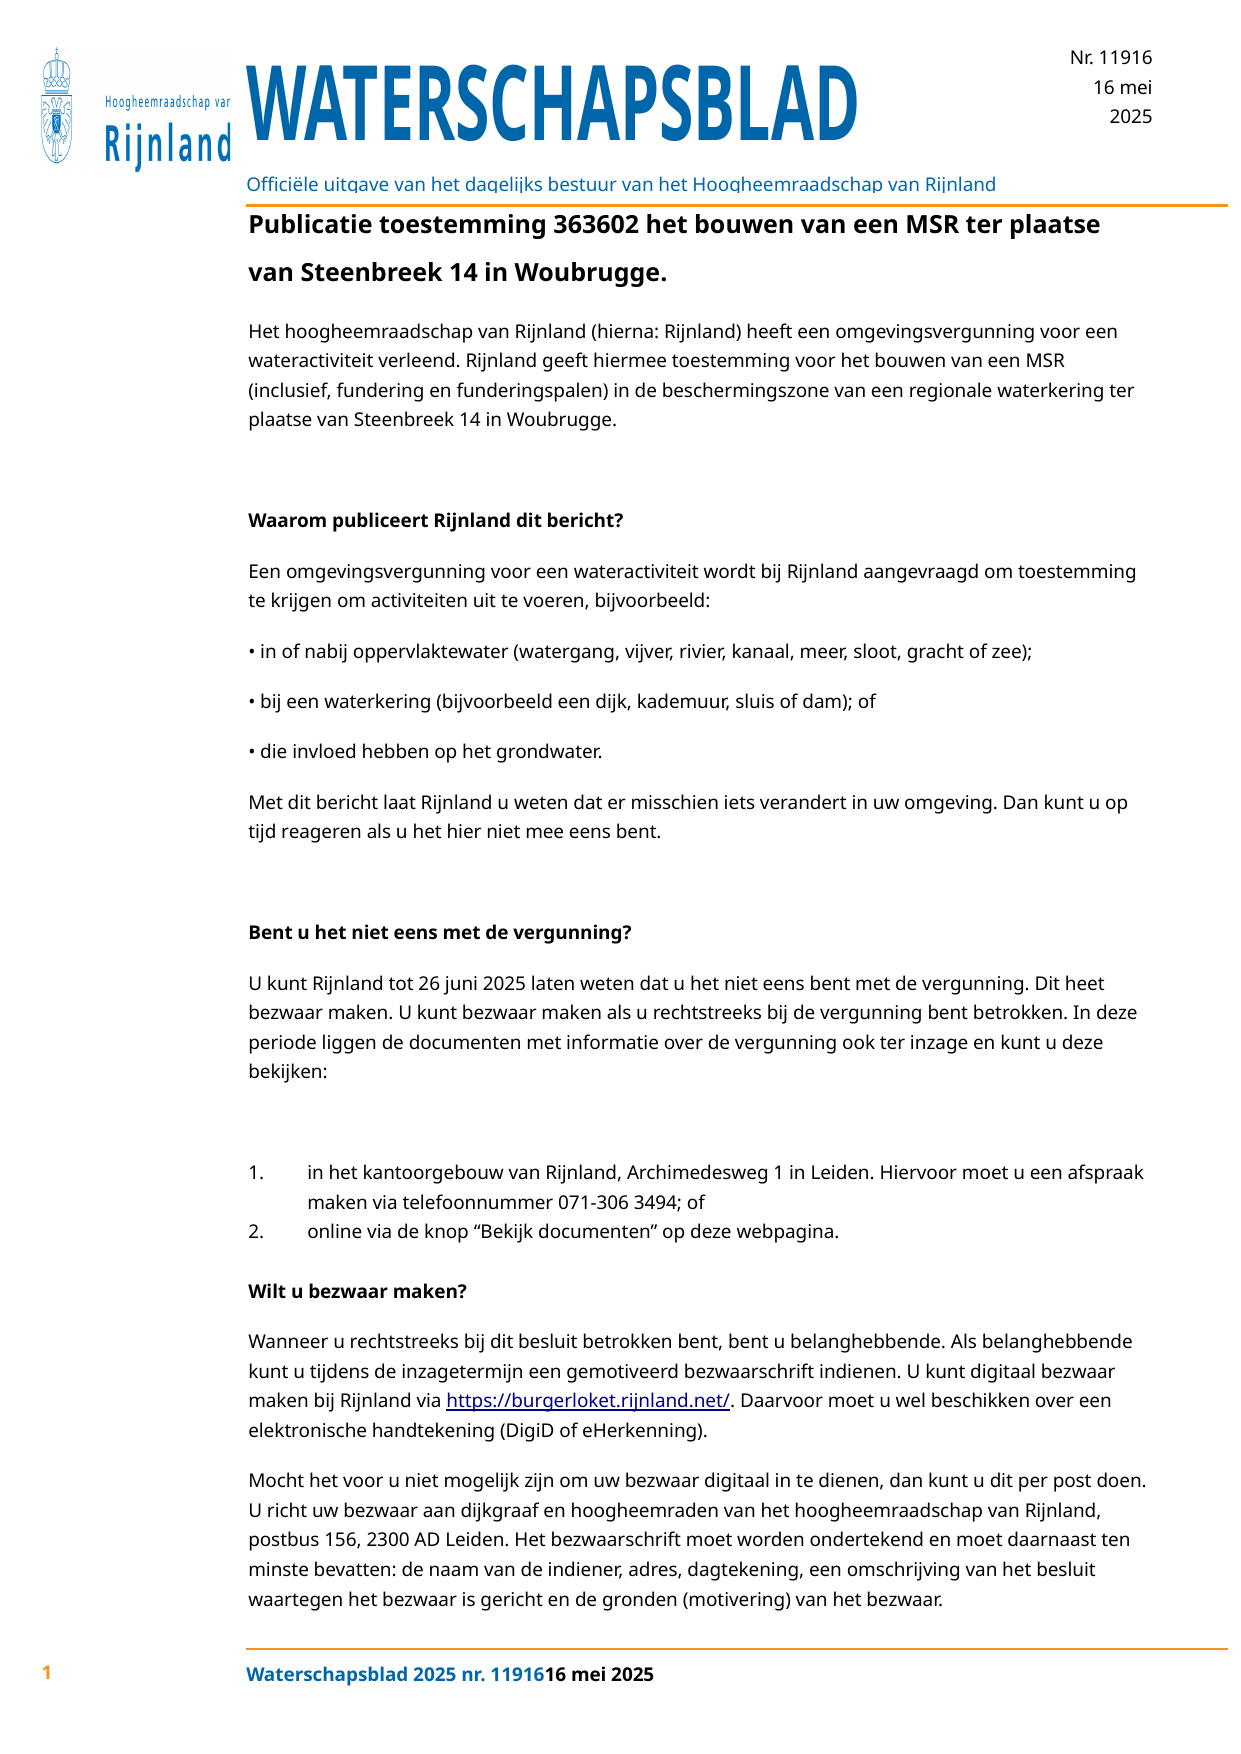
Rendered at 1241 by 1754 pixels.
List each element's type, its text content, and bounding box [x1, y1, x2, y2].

text Met dit bericht laat Rijnland u weten dat er misschien iets verandert in uw omgeving. Dan kunt u op tijd reageren als u het hier niet mee eens bent. [248, 789, 1152, 844]
text Publicatie toestemming 363602 het bouwen van een MSR ter plaatse van Steenbreek 14 in Woubrugge. [248, 207, 1152, 288]
text • in of nabij oppervlaktewater (watergang, vijver, rivier, kanaal, meer, sloot, gracht of zee); [248, 638, 1152, 664]
text Mocht het voor u niet mogelijk zijn om uw bezwaar digitaal in te dienen, dan kunt u dit per post doen. U richt uw bezwaar aan dijkgraaf en hoogheemraden van het hoogheemraadschap van Rijnland, postbus 156, 2300 AD Leiden. Het bezwaarschrift moet worden ondertekend en moet daarnaast ten minste bevatten: de naam van de indiener, adres, dagtekening, een omschrijving van het besluit waartegen het bezwaar is gericht en de gronden (motivering) van het bezwaar. [248, 1467, 1152, 1612]
text Wilt u bezwaar maken? [248, 1278, 1152, 1304]
text Bent u het niet eens met de vergunning? [248, 919, 1152, 945]
picture [41, 47, 231, 172]
text Waarom publiceert Rijnland dit bericht? [248, 507, 1152, 533]
text • bij een waterkering (bijvoorbeeld een dijk, kademuur, sluis of dam); of [248, 688, 1152, 714]
list online via de knop “Bekijk documenten” op deze webpagina. [248, 1219, 1152, 1244]
list in het kantoorgebouw van Rijnland, Archimedesweg 1 in Leiden. Hiervoor moet u een afspraak maken via telefoonnummer 071-306 3494; of [248, 1159, 1152, 1215]
text Een omgevingsvergunning voor een wateractiviteit wordt bij Rijnland aangevraagd om toestemming te krijgen om activiteiten uit te voeren, bijvoorbeeld: [248, 558, 1152, 613]
text Het hoogheemraadschap van Rijnland (hierna: Rijnland) heeft een omgevingsvergunning voor een wateractiviteit verleend. Rijnland geeft hiermee toestemming voor het bouwen van een MSR (inclusief, fundering en funderingspalen) in de beschermingszone van een regionale waterkering ter plaatse van Steenbreek 14 in Woubrugge. [248, 318, 1152, 432]
text • die invloed hebben op het grondwater. [248, 739, 1152, 764]
text Wanneer u rechtstreeks bij dit besluit betrokken bent, bent u belanghebbende. Als belanghebbende kunt u tijdens de inzagetermijn een gemotiveerd bezwaarschrift indienen. U kunt digitaal bezwaar maken bij Rijnland via https://burgerloket.rijnland.net/. Daarvoor moet u wel beschikken over een elektronische handtekening (DigiD of eHerkenning). [248, 1328, 1152, 1443]
text U kunt Rijnland tot 26 juni 2025 laten weten dat u het niet eens bent met de vergunning. Dit heet bezwaar maken. U kunt bezwaar maken als u rechtstreeks bij de vergunning bent betrokken. In deze periode liggen de documenten met informatie over de vergunning ook ter inzage en kunt u deze bekijken: [248, 970, 1152, 1084]
